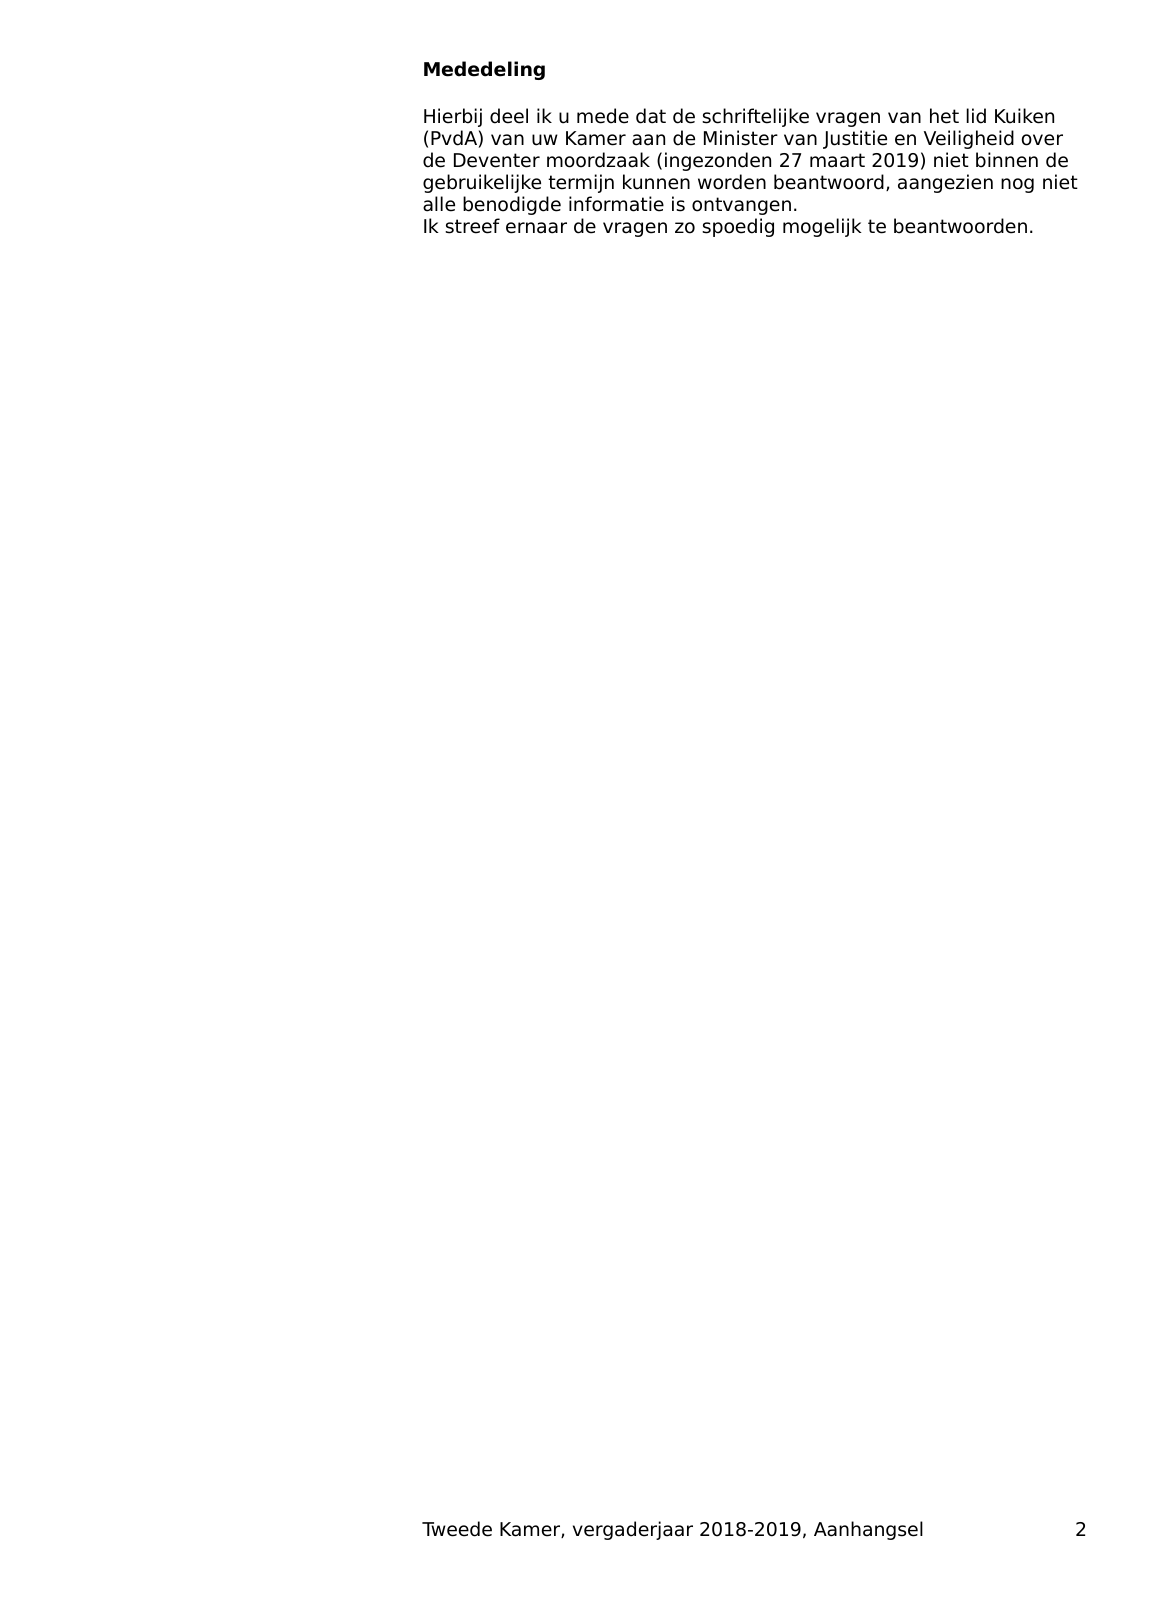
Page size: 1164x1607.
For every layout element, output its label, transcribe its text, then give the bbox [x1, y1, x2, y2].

text Ik streef ernaar de vragen zo spoedig mogelijk te beantwoorden. [422, 216, 1087, 238]
subtitle Mededeling [422, 59, 1087, 81]
text Hierbij deel ik u mede dat de schriftelijke vragen van het lid Kuiken (PvdA) van uw Kamer aan de Minister van Justitie en Veiligheid over de Deventer moordzaak (ingezonden 27 maart 2019) niet binnen de gebruikelijke termijn kunnen worden beantwoord, aangezien nog niet alle benodigde informatie is ontvangen. [422, 106, 1087, 216]
